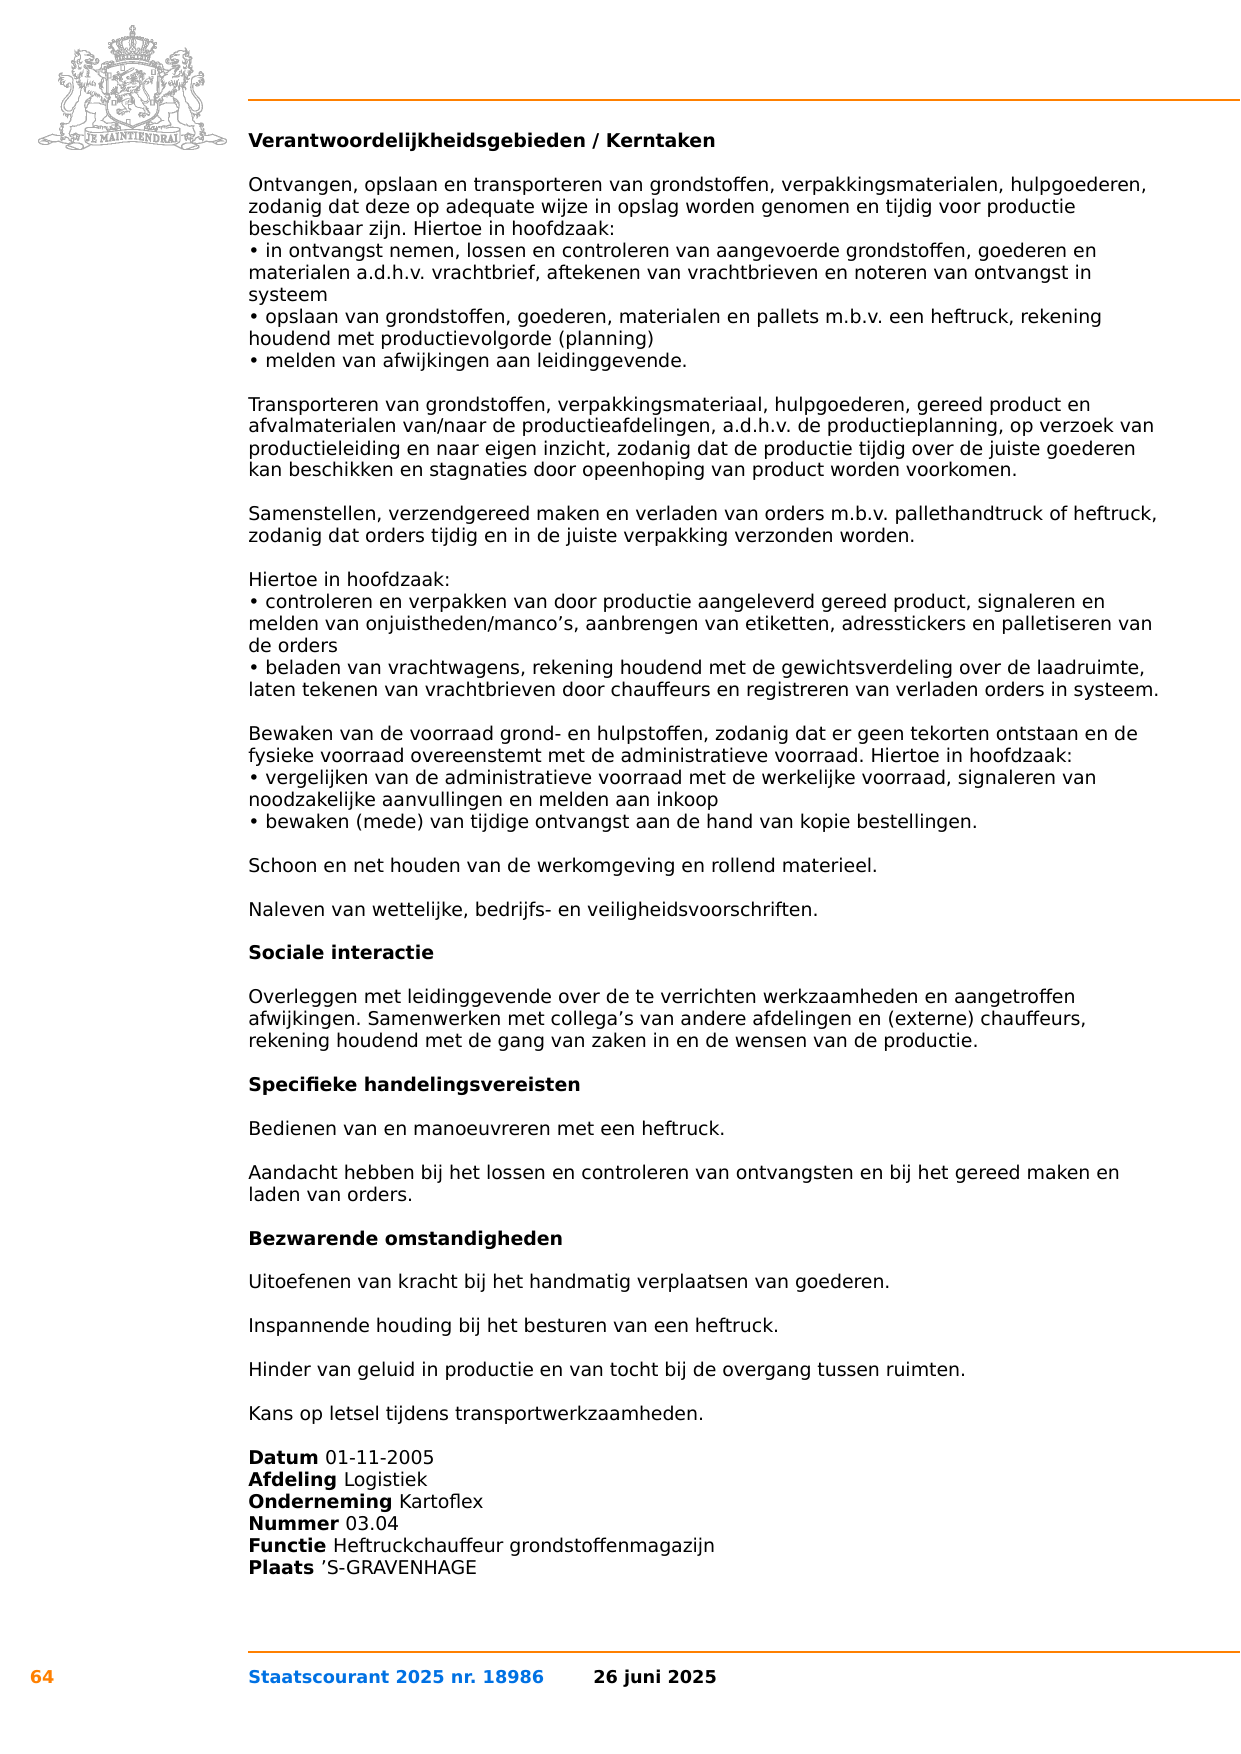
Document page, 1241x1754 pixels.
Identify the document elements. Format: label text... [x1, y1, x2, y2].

text Hiertoe in hoofdzaak: [248, 569, 1163, 591]
text • beladen van vrachtwagens, rekening houdend met de gewichtsverdeling over de laadruimte, laten tekenen van vrachtbrieven door chauffeurs en registreren van verladen orders in systeem. [248, 657, 1163, 701]
text Datum 01-11-2005 [248, 1447, 1163, 1469]
text Bewaken van de voorraad grond- en hulpstoffen, zodanig dat er geen tekorten ontstaan en de fysieke voorraad overeenstemt met de administratieve voorraad. Hiertoe in hoofdzaak: [248, 723, 1163, 767]
text Transporteren van grondstoffen, verpakkingsmateriaal, hulpgoederen, gereed product en afvalmaterialen van/naar de productieafdelingen, a.d.h.v. de productieplanning, op verzoek van productieleiding en naar eigen inzicht, zodanig dat de productie tijdig over de juiste goederen kan beschikken en stagnaties door opeenhoping van product worden voorkomen. [248, 393, 1163, 481]
text • bewaken (mede) van tijdige ontvangst aan de hand van kopie bestellingen. [248, 811, 1163, 833]
text Plaats ’S-GRAVENHAGE [248, 1557, 1163, 1579]
text • in ontvangst nemen, lossen en controleren van aangevoerde grondstoffen, goederen en materialen a.d.h.v. vrachtbrief, aftekenen van vrachtbrieven en noteren van ontvangst in systeem [248, 240, 1163, 306]
text Naleven van wettelijke, bedrijfs- en veiligheidsvoorschriften. [248, 898, 1163, 920]
text Functie Heftruckchauffeur grondstoffenmagazijn [248, 1535, 1163, 1557]
picture [38, 25, 227, 150]
text Aandacht hebben bij het lossen en controleren van ontvangsten en bij het gereed maken en laden van orders. [248, 1162, 1163, 1206]
text Nummer 03.04 [248, 1513, 1163, 1535]
subtitle Specifieke handelingsvereisten [248, 1074, 1163, 1096]
text Schoon en net houden van de werkomgeving en rollend materieel. [248, 854, 1163, 877]
text Hinder van geluid in productie en van tocht bij de overgang tussen ruimten. [248, 1359, 1163, 1381]
subtitle Bezwarende omstandigheden [248, 1227, 1163, 1249]
text Afdeling Logistiek [248, 1469, 1163, 1491]
text Ontvangen, opslaan en transporteren van grondstoffen, verpakkingsmaterialen, hulpgoederen, zodanig dat deze op adequate wijze in opslag worden genomen en tijdig voor productie beschikbaar zijn. Hiertoe in hoofdzaak: [248, 174, 1163, 240]
text • opslaan van grondstoffen, goederen, materialen en pallets m.b.v. een heftruck, rekening houdend met productievolgorde (planning) [248, 306, 1163, 349]
text • vergelijken van de administratieve voorraad met de werkelijke voorraad, signaleren van noodzakelijke aanvullingen en melden aan inkoop [248, 767, 1163, 811]
subtitle Sociale interactie [248, 942, 1163, 964]
text Overleggen met leidinggevende over de te verrichten werkzaamheden en aangetroffen afwijkingen. Samenwerken met collega’s van andere afdelingen en (externe) chauffeurs, rekening houdend met de gang van zaken in en de wensen van de productie. [248, 986, 1163, 1052]
text Inspannende houding bij het besturen van een heftruck. [248, 1315, 1163, 1337]
text Kans op letsel tijdens transportwerkzaamheden. [248, 1403, 1163, 1425]
text Bedienen van en manoeuvreren met een heftruck. [248, 1118, 1163, 1140]
text Onderneming Kartoflex [248, 1491, 1163, 1513]
text Samenstellen, verzendgereed maken en verladen van orders m.b.v. pallethandtruck of heftruck, zodanig dat orders tijdig en in de juiste verpakking verzonden worden. [248, 503, 1163, 547]
text • controleren en verpakken van door productie aangeleverd gereed product, signaleren en melden van onjuistheden/manco’s, aanbrengen van etiketten, adresstickers en palletiseren van de orders [248, 591, 1163, 657]
subtitle Verantwoordelijkheidsgebieden / Kerntaken [248, 130, 1163, 152]
text Uitoefenen van kracht bij het handmatig verplaatsen van goederen. [248, 1271, 1163, 1293]
text • melden van afwijkingen aan leidinggevende. [248, 349, 1163, 372]
